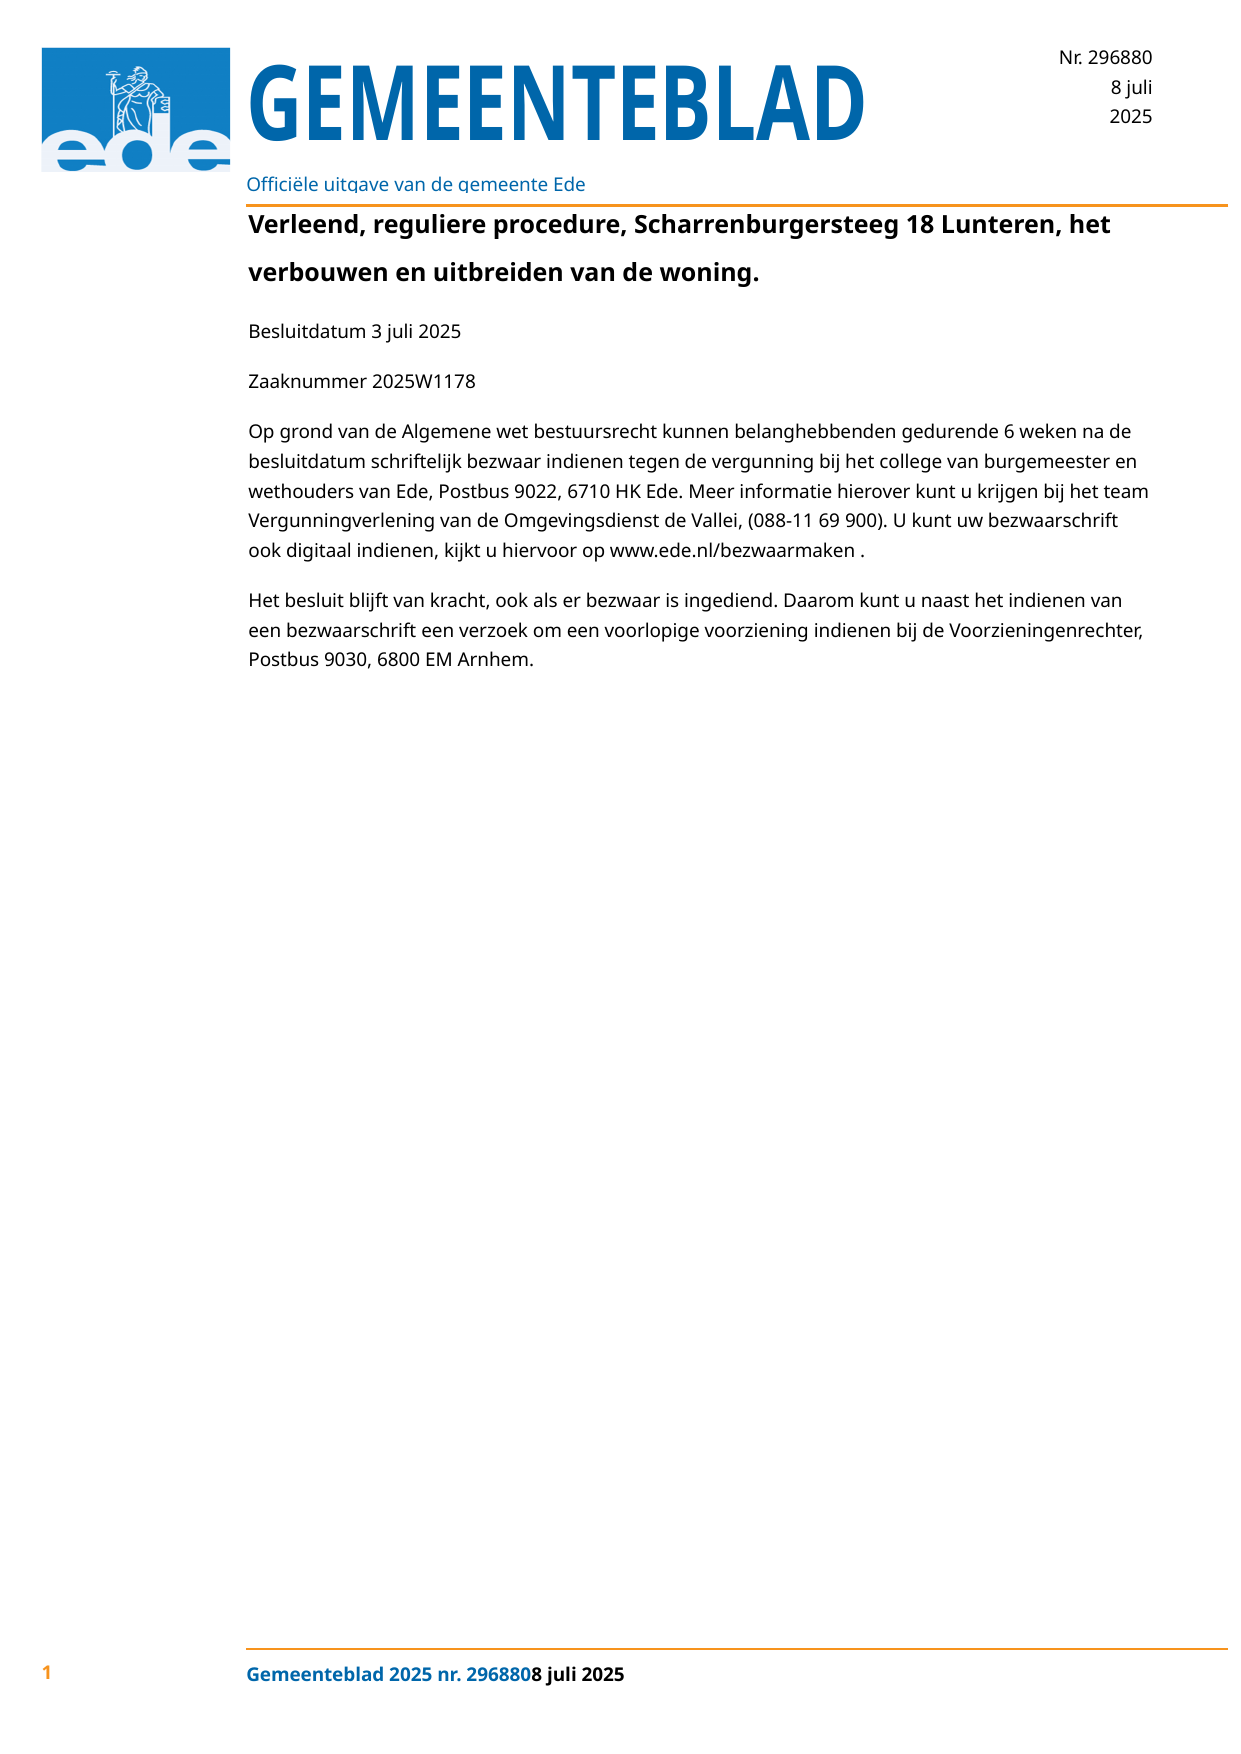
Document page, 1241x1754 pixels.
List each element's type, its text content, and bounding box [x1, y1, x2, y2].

text Op grond van de Algemene wet bestuursrecht kunnen belanghebbenden gedurende 6 weken na de besluitdatum schriftelijk bezwaar indienen tegen de vergunning bij het college van burgemeester en wethouders van Ede, Postbus 9022, 6710 HK Ede. Meer informatie hierover kunt u krijgen bij het team Vergunningverlening van de Omgevingsdienst de Vallei, (088-11 69 900). U kunt uw bezwaarschrift ook digitaal indienen, kijkt u hiervoor op www.ede.nl/bezwaarmaken . [248, 419, 1152, 563]
text Zaaknummer 2025W1178 [248, 368, 1152, 394]
text Het besluit blijft van kracht, ook als er bezwaar is ingediend. Daarom kunt u naast het indienen van een bezwaarschrift een verzoek om een voorlopige voorziening indienen bij de Voorzieningenrechter, Postbus 9030, 6800 EM Arnhem. [248, 587, 1152, 672]
text Verleend, reguliere procedure, Scharrenburgersteeg 18 Lunteren, het verbouwen en uitbreiden van de woning. [248, 207, 1152, 288]
picture [41, 47, 231, 172]
text Besluitdatum 3 juli 2025 [248, 318, 1152, 344]
